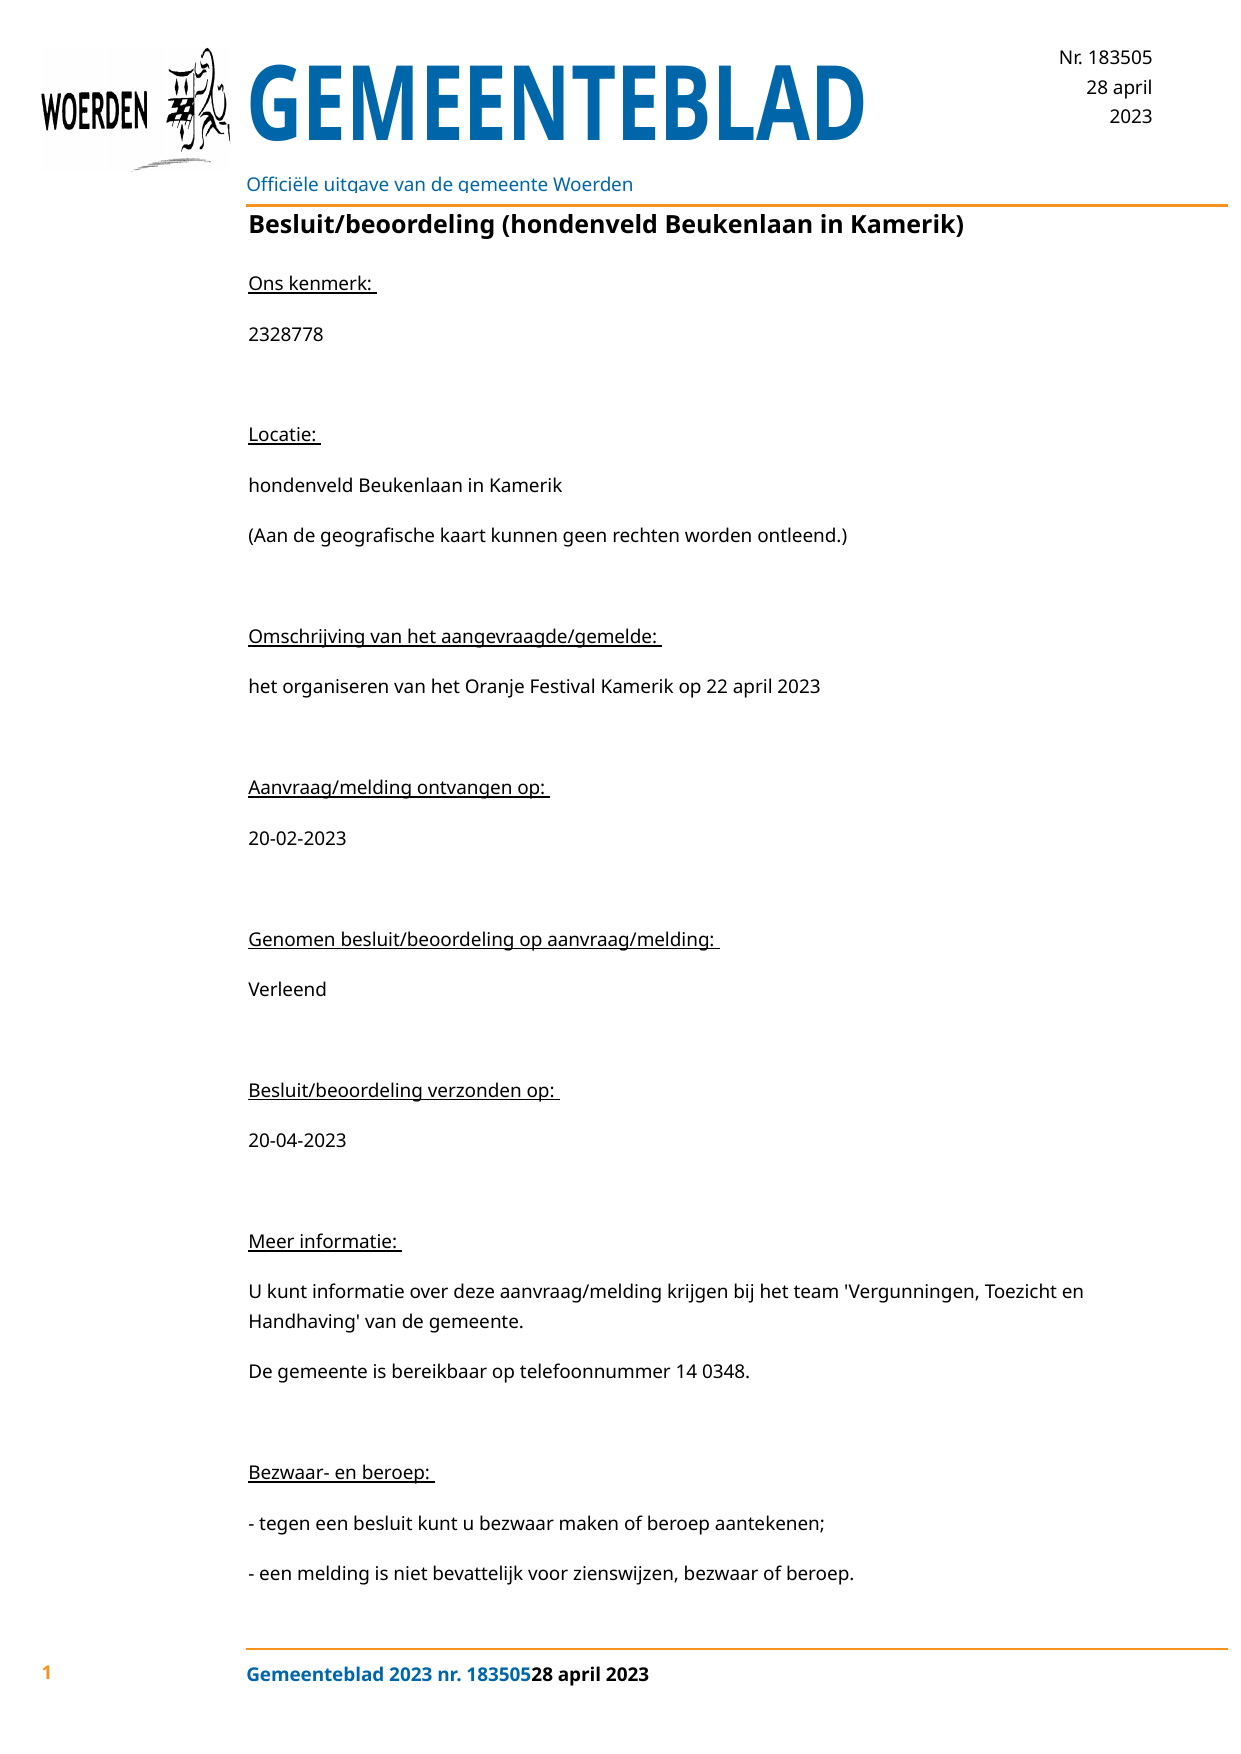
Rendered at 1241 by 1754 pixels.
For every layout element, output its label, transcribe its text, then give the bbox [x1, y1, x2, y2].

text hondenveld Beukenlaan in Kamerik [248, 472, 1152, 498]
text Verleend [248, 976, 1152, 1002]
text Genomen besluit/beoordeling op aanvraag/melding: [248, 926, 1152, 951]
text Besluit/beoordeling verzonden op: [248, 1077, 1152, 1103]
text Locatie: [248, 422, 1152, 447]
text Omschrijving van het aangevraagde/gemelde: [248, 623, 1152, 649]
text Ons kenmerk: [248, 270, 1152, 296]
text - tegen een besluit kunt u bezwaar maken of beroep aantekenen; [248, 1510, 1152, 1536]
text Aanvraag/melding ontvangen op: [248, 774, 1152, 800]
text De gemeente is bereikbaar op telefoonnummer 14 0348. [248, 1359, 1152, 1384]
text Meer informatie: [248, 1228, 1152, 1254]
text (Aan de geografische kaart kunnen geen rechten worden ontleend.) [248, 522, 1152, 548]
text U kunt informatie over deze aanvraag/melding krijgen bij het team 'Vergunningen, Toezicht en Handhaving' van de gemeente. [248, 1279, 1152, 1334]
picture [41, 47, 231, 172]
text het organiseren van het Oranje Festival Kamerik op 22 april 2023 [248, 674, 1152, 699]
text Bezwaar- en beroep: [248, 1459, 1152, 1485]
text 2328778 [248, 321, 1152, 346]
text Besluit/beoordeling (hondenveld Beukenlaan in Kamerik) [248, 207, 1152, 241]
text 20-02-2023 [248, 825, 1152, 851]
text - een melding is niet bevattelijk voor zienswijzen, bezwaar of beroep. [248, 1560, 1152, 1586]
text 20-04-2023 [248, 1127, 1152, 1153]
